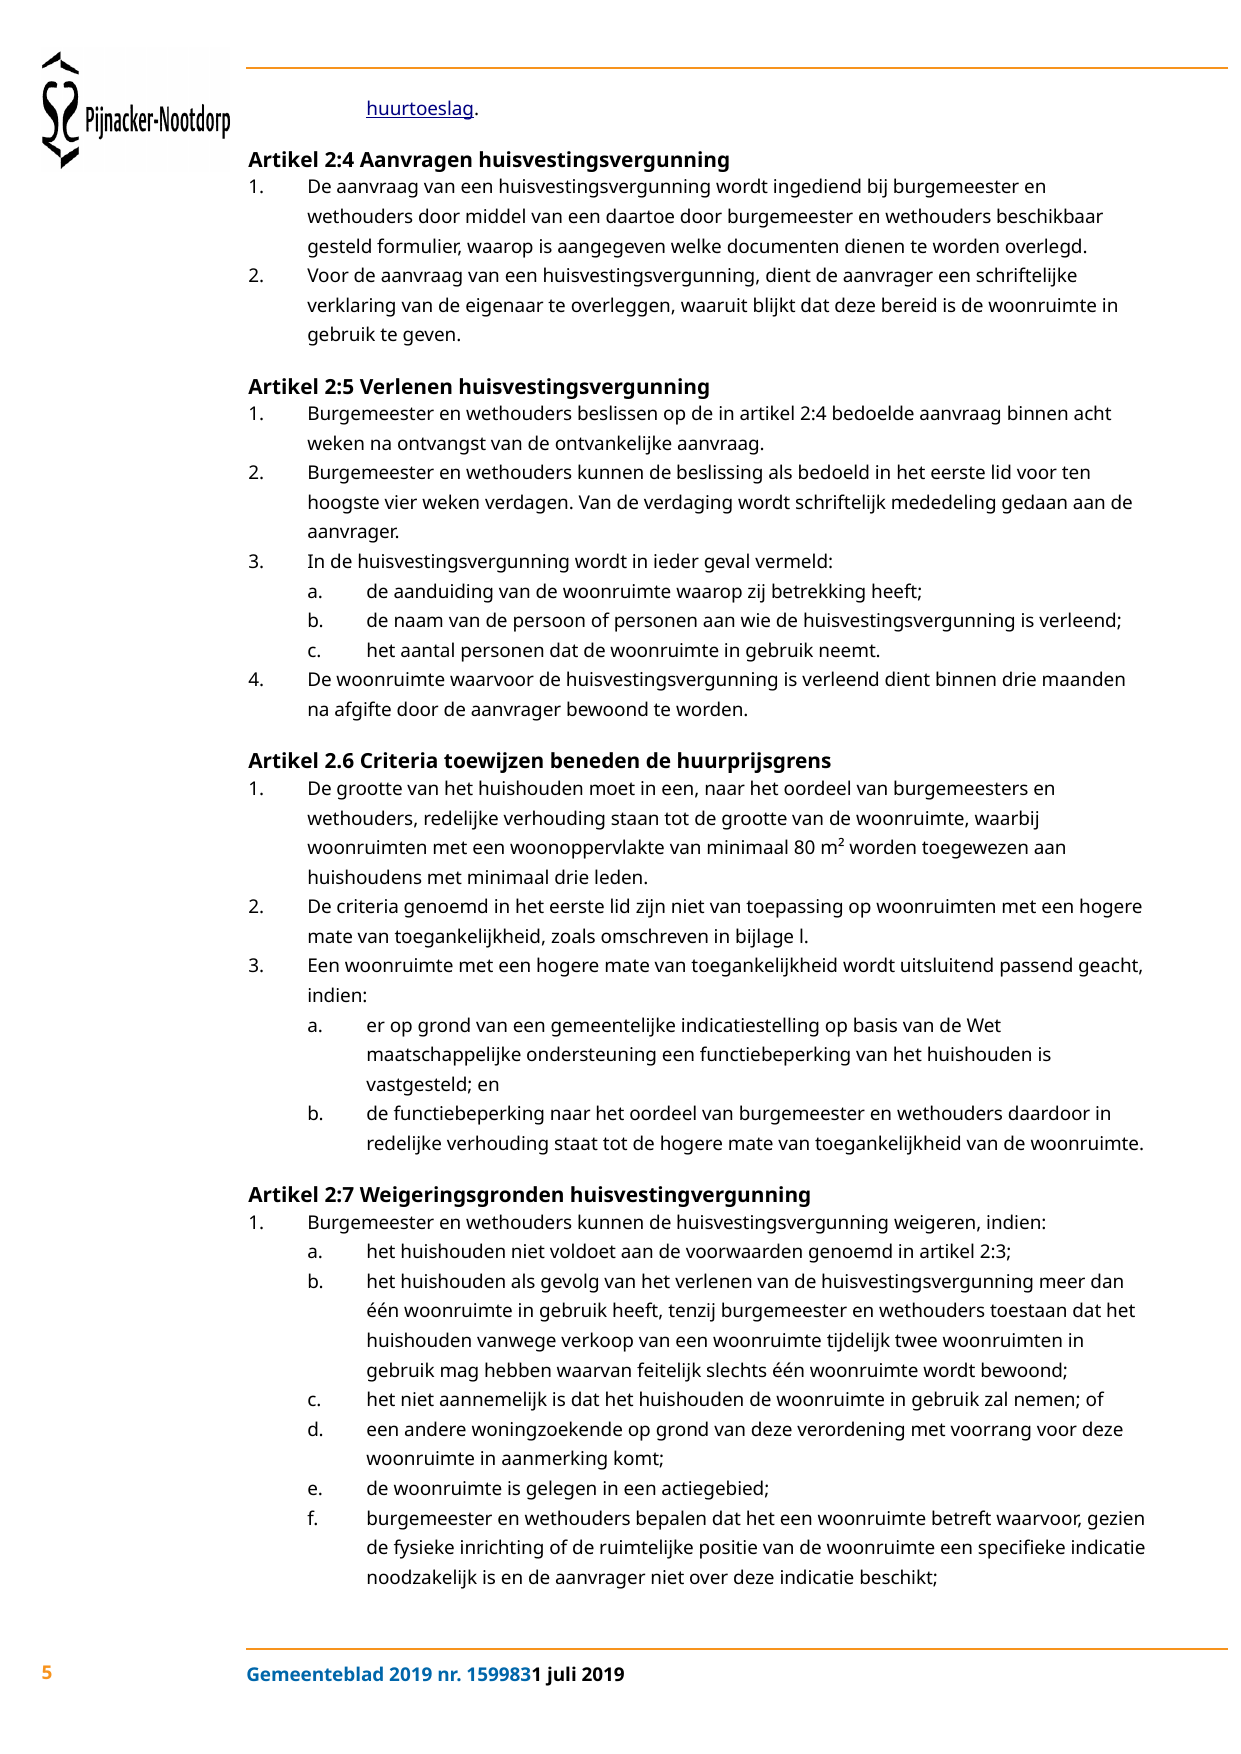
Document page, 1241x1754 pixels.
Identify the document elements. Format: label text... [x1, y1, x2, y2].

list de naam van de persoon of personen aan wie de huisvestingsvergunning is verleend; [307, 607, 1152, 633]
list de functiebeperking naar het oordeel van burgemeester en wethouders daardoor in redelijke verhouding staat tot de hogere mate van toegankelijkheid van de woonruimte. [307, 1101, 1152, 1156]
list De grootte van het huishouden moet in een, naar het oordeel van burgemeesters en wethouders, redelijke verhouding staan tot de grootte van de woonruimte, waarbij woonruimten met een woonoppervlakte van minimaal 80 m² worden toegewezen aan huishoudens met minimaal drie leden. [248, 775, 1152, 889]
text Artikel 2:4 Aanvragen huisvestingsvergunning [248, 145, 1152, 174]
text Artikel 2.6 Criteria toewijzen beneden de huurprijsgrens [248, 747, 1152, 775]
list huurtoeslag. [307, 95, 1152, 121]
list er op grond van een gemeentelijke indicatiestelling op basis van de Wet maatschappelijke ondersteuning een functiebeperking van het huishouden is vastgesteld; en [307, 1012, 1152, 1097]
text Artikel 2:5 Verlenen huisvestingsvergunning [248, 372, 1152, 400]
list Voor de aanvraag van een huisvestingsvergunning, dient de aanvrager een schriftelijke verklaring van de eigenaar te overleggen, waaruit blijkt dat deze bereid is de woonruimte in gebruik te geven. [248, 262, 1152, 347]
list het huishouden niet voldoet aan de voorwaarden genoemd in artikel 2:3; [307, 1238, 1152, 1264]
list de aanduiding van de woonruimte waarop zij betrekking heeft; [307, 578, 1152, 604]
list De woonruimte waarvoor de huisvestingsvergunning is verleend dient binnen drie maanden na afgifte door de aanvrager bewoond te worden. [248, 667, 1152, 722]
list De aanvraag van een huisvestingsvergunning wordt ingediend bij burgemeester en wethouders door middel van een daartoe door burgemeester en wethouders beschikbaar gesteld formulier, waarop is aangegeven welke documenten dienen te worden overlegd. [248, 174, 1152, 258]
list het aantal personen dat de woonruimte in gebruik neemt. [307, 637, 1152, 663]
list het niet aannemelijk is dat het huishouden de woonruimte in gebruik zal nemen; of [307, 1386, 1152, 1412]
list het huishouden als gevolg van het verlenen van de huisvestingsvergunning meer dan één woonruimte in gebruik heeft, tenzij burgemeester en wethouders toestaan dat het huishouden vanwege verkoop van een woonruimte tijdelijk twee woonruimten in gebruik mag hebben waarvan feitelijk slechts één woonruimte wordt bewoond; [307, 1268, 1152, 1383]
list In de huisvestingsvergunning wordt in ieder geval vermeld: [248, 548, 1152, 574]
list Burgemeester en wethouders kunnen de beslissing als bedoeld in het eerste lid voor ten hoogste vier weken verdagen. Van de verdaging wordt schriftelijk mededeling gedaan aan de aanvrager. [248, 459, 1152, 544]
list Burgemeester en wethouders kunnen de huisvestingsvergunning weigeren, indien: [248, 1209, 1152, 1235]
list de woonruimte is gelegen in een actiegebied; [307, 1475, 1152, 1501]
list een andere woningzoekende op grond van deze verordening met voorrang voor deze woonruimte in aanmerking komt; [307, 1416, 1152, 1471]
list Burgemeester en wethouders beslissen op de in artikel 2:4 bedoelde aanvraag binnen acht weken na ontvangst van de ontvankelijke aanvraag. [248, 400, 1152, 456]
list burgemeester en wethouders bepalen dat het een woonruimte betreft waarvoor, gezien de fysieke inrichting of de ruimtelijke positie van de woonruimte een specifieke indicatie noodzakelijk is en de aanvrager niet over deze indicatie beschikt; [307, 1505, 1152, 1590]
list Een woonruimte met een hogere mate van toegankelijkheid wordt uitsluitend passend geacht, indien: [248, 953, 1152, 1008]
picture [41, 47, 231, 172]
text Artikel 2:7 Weigeringsgronden huisvestingvergunning [248, 1181, 1152, 1209]
list De criteria genoemd in het eerste lid zijn niet van toepassing op woonruimten met een hogere mate van toegankelijkheid, zoals omschreven in bijlage l. [248, 893, 1152, 949]
